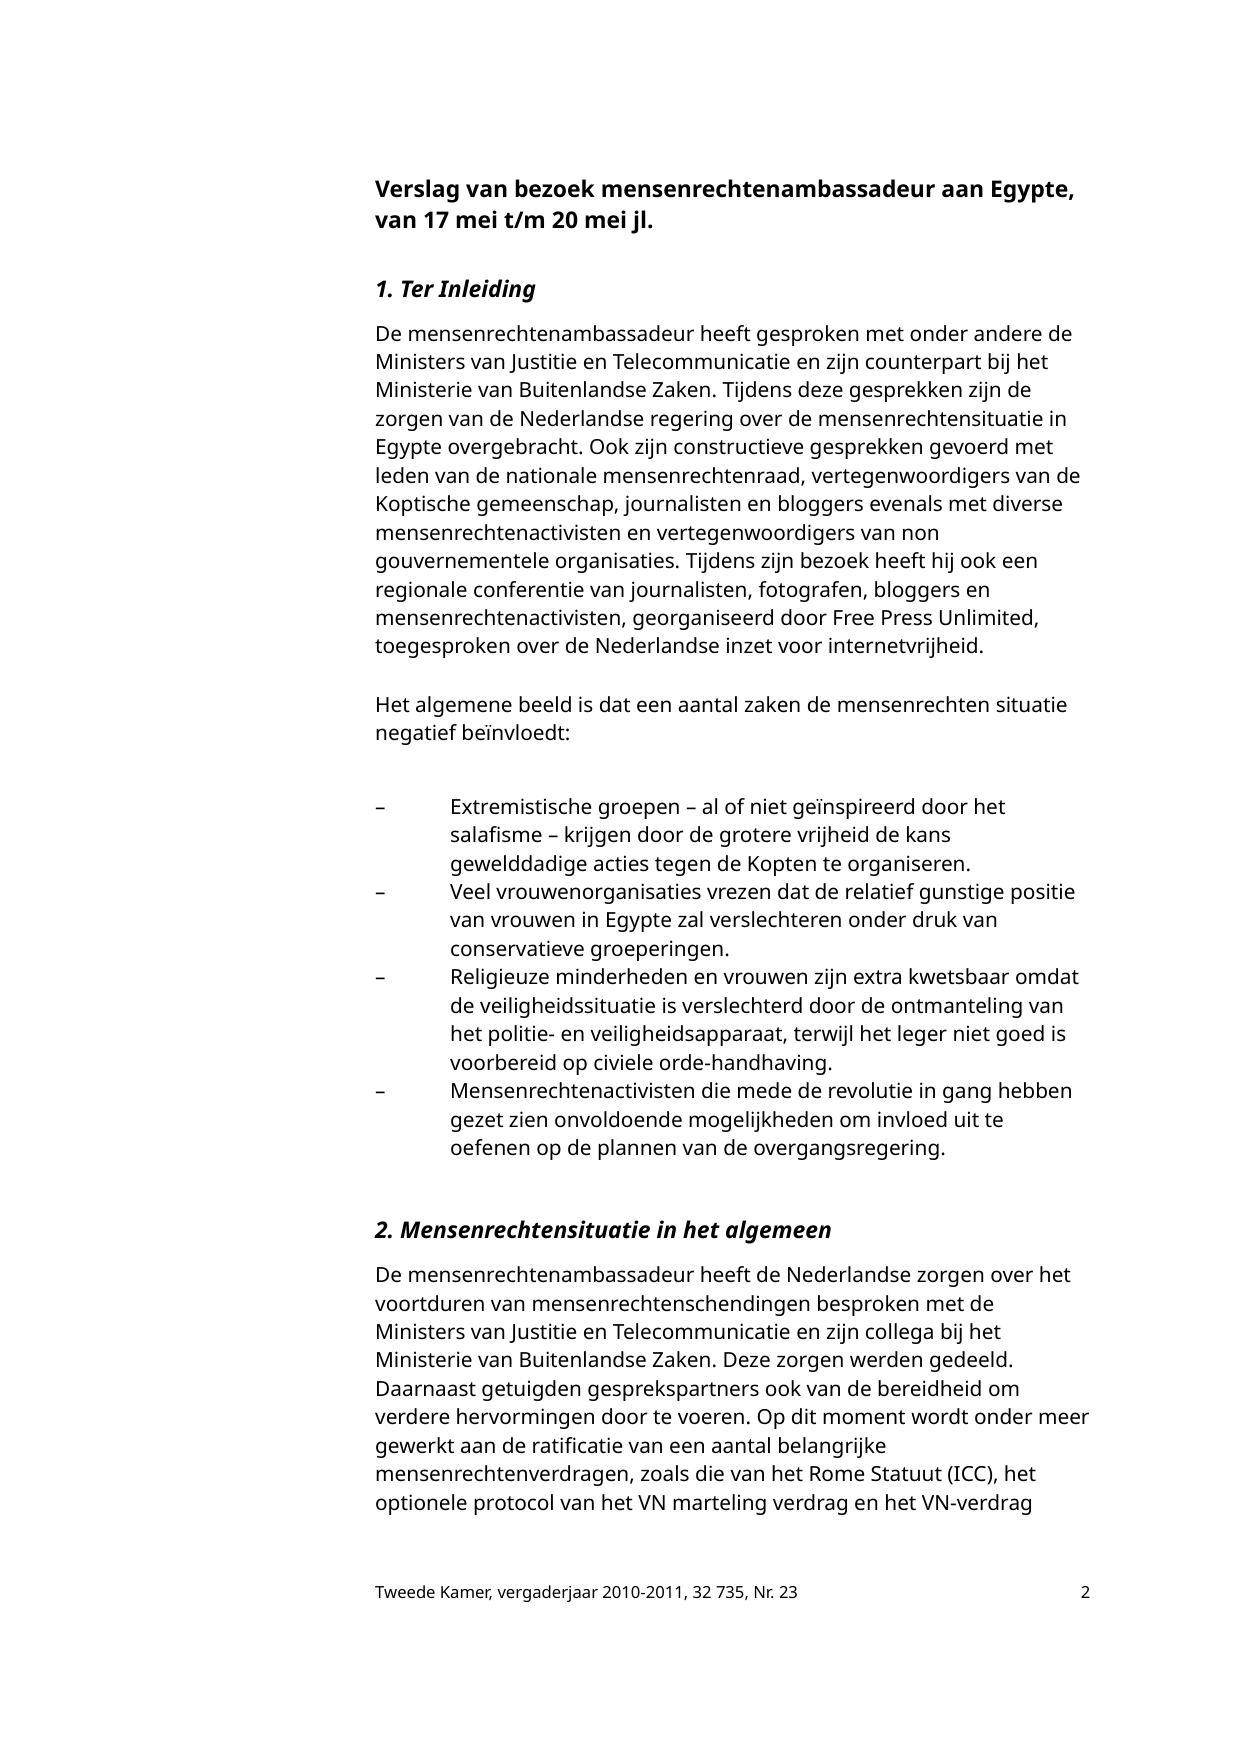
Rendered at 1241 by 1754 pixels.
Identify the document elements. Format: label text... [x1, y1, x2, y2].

subtitle 2. Mensenrechtensituatie in het algemeen [375, 1214, 1090, 1245]
subtitle 1. Ter Inleiding [375, 272, 1090, 304]
list Extremistische groepen – al of niet geïnspireerd door het salafisme – krijgen door de grotere vrijheid de kans gewelddadige acties tegen de Kopten te organiseren. [375, 792, 1090, 877]
list Veel vrouwenorganisaties vrezen dat de relatief gunstige positie van vrouwen in Egypte zal verslechteren onder druk van conservatieve groeperingen. [375, 877, 1090, 962]
list Religieuze minderheden en vrouwen zijn extra kwetsbaar omdat de veiligheidssituatie is verslechterd door de ontmanteling van het politie- en veiligheidsapparaat, terwijl het leger niet goed is voorbereid op civiele orde-handhaving. [375, 962, 1090, 1076]
text De mensenrechtenambassadeur heeft de Nederlandse zorgen over het voortduren van mensenrechtenschendingen besproken met de Ministers van Justitie en Telecommunicatie en zijn collega bij het Ministerie van Buitenlandse Zaken. Deze zorgen werden gedeeld. Daarnaast getuigden gesprekspartners ook van de bereidheid om verdere hervormingen door te voeren. Op dit moment wordt onder meer gewerkt aan de ratificatie van een aantal belangrijke mensenrechtenverdragen, zoals die van het Rome Statuut (ICC), het optionele protocol van het VN marteling verdrag en het VN-verdrag [375, 1260, 1090, 1516]
list Mensenrechtenactivisten die mede de revolutie in gang hebben gezet zien onvoldoende mogelijkheden om invloed uit te oefenen op de plannen van de overgangsregering. [375, 1076, 1090, 1162]
subtitle Verslag van bezoek mensenrechtenambassadeur aan Egypte, van 17 mei t/m 20 mei jl. [375, 172, 1090, 235]
text De mensenrechtenambassadeur heeft gesproken met onder andere de Ministers van Justitie en Telecommunicatie en zijn counterpart bij het Ministerie van Buitenlandse Zaken. Tijdens deze gesprekken zijn de zorgen van de Nederlandse regering over de mensenrechtensituatie in Egypte overgebracht. Ook zijn constructieve gesprekken gevoerd met leden van de nationale mensenrechtenraad, vertegenwoordigers van de Koptische gemeenschap, journalisten en bloggers evenals met diverse mensenrechtenactivisten en vertegenwoordigers van non gouvernementele organisaties. Tijdens zijn bezoek heeft hij ook een regionale conferentie van journalisten, fotografen, bloggers en mensenrechtenactivisten, georganiseerd door Free Press Unlimited, toegesproken over de Nederlandse inzet voor internetvrijheid. [375, 319, 1090, 660]
text Het algemene beeld is dat een aantal zaken de mensenrechten situatie negatief beïnvloedt: [375, 690, 1090, 747]
